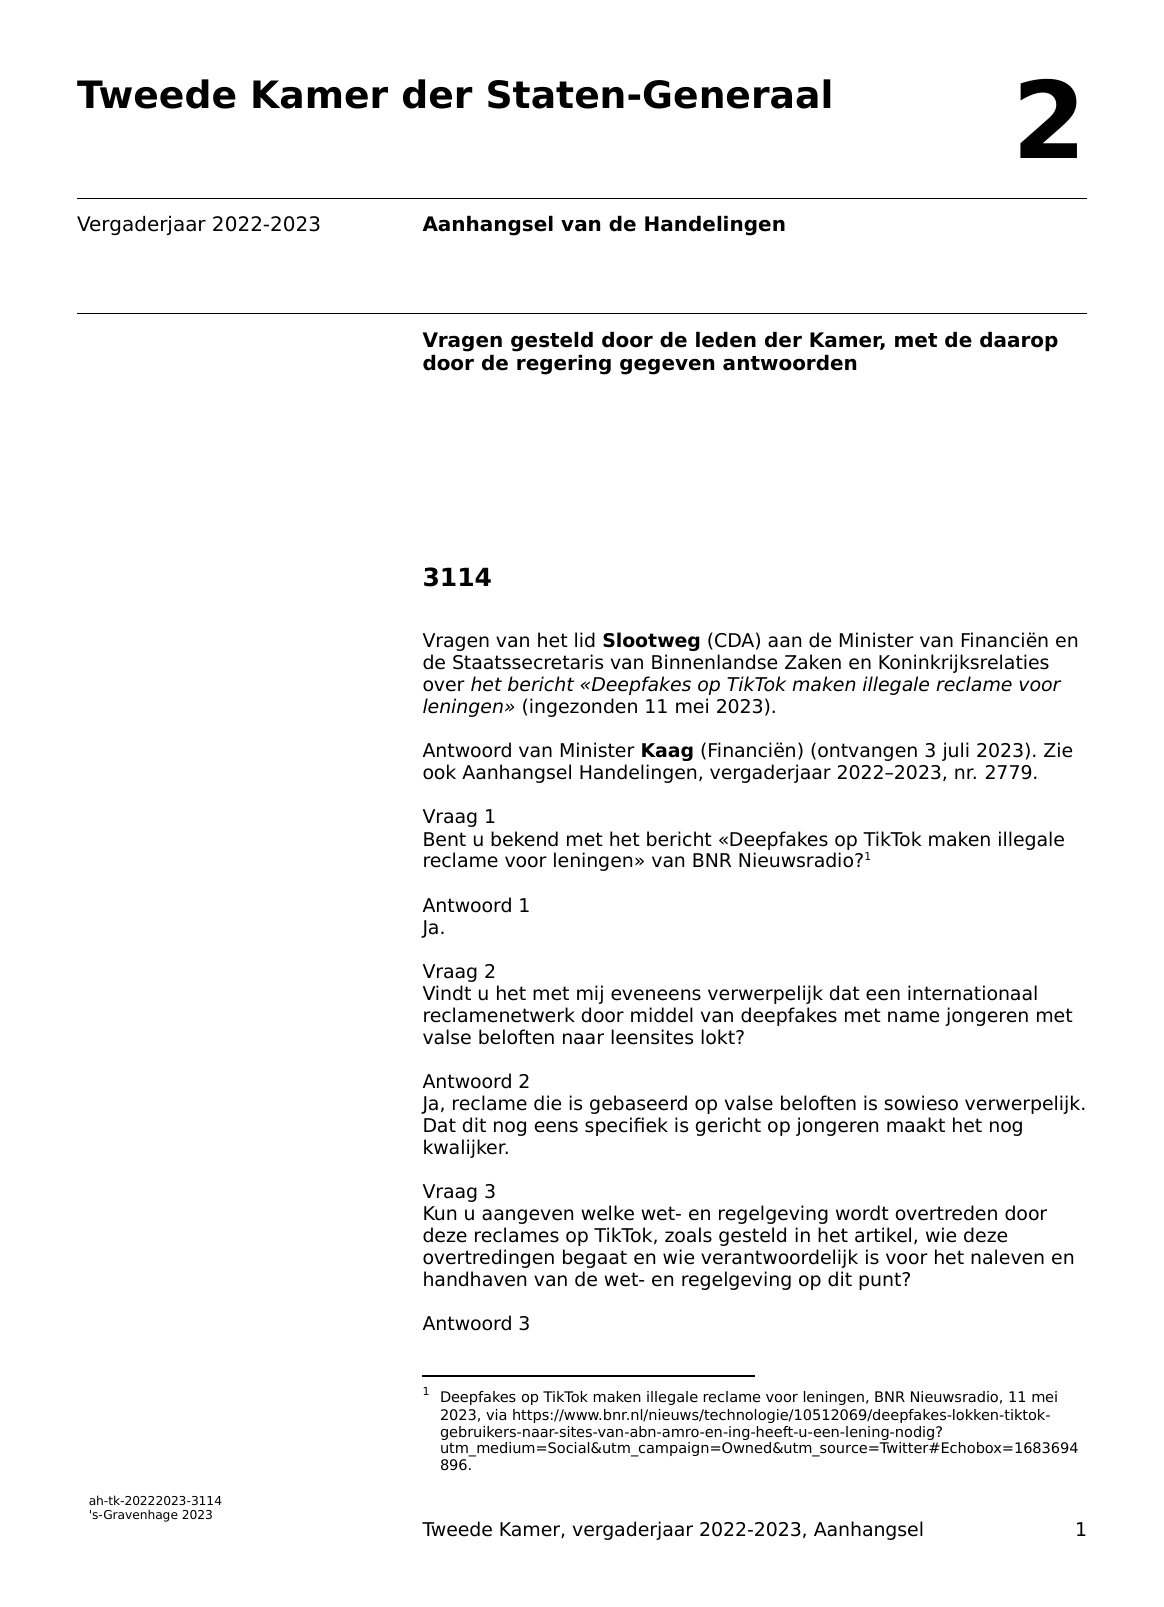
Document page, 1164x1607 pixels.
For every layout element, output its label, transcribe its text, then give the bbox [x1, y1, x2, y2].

text Vraag 3 [422, 1181, 1087, 1203]
text Antwoord 3 [422, 1313, 1087, 1335]
text ah-tk-20222023-3114 [88, 1494, 323, 1508]
text 's-Gravenhage 2023 [88, 1508, 323, 1522]
text Antwoord van Minister Kaag (Financiën) (ontvangen 3 juli 2023). Zie ook Aanhangsel Handelingen, vergaderjaar 2022–2023, nr. 2779. [422, 740, 1087, 784]
text 3114 [422, 563, 1087, 592]
table_cell [77, 314, 422, 375]
table_cell Aanhangsel van de Handelingen [422, 199, 1087, 313]
table_header 2 [886, 59, 1087, 198]
text Vraag 2 [422, 961, 1087, 983]
text Kun u aangeven welke wet- en regelgeving wordt overtreden door deze reclames op TikTok, zoals gesteld in het artikel, wie deze overtredingen begaat en wie verantwoordelijk is voor het naleven en handhaven van de wet- en regelgeving op dit punt? [422, 1203, 1087, 1291]
table_cell Vergaderjaar 2022-2023 [77, 199, 422, 313]
table_header Tweede Kamer der Staten-Generaal [77, 59, 886, 198]
text Vindt u het met mij eveneens verwerpelijk dat een internationaal reclamenetwerk door middel van deepfakes met name jongeren met valse beloften naar leensites lokt? [422, 983, 1087, 1049]
text Antwoord 2 [422, 1071, 1087, 1093]
text Bent u bekend met het bericht «Deepfakes op TikTok maken illegale reclame voor leningen» van BNR Nieuwsradio? [422, 828, 1087, 872]
text Antwoord 1 [422, 894, 1087, 917]
text Vraag 1 [422, 806, 1087, 828]
text Ja. [422, 917, 1087, 938]
text Vragen van het lid Slootweg (CDA) aan de Minister van Financiën en de Staatssecretaris van Binnenlandse Zaken en Koninkrijksrelaties over het bericht «Deepfakes op TikTok maken illegale reclame voor leningen» (ingezonden 11 mei 2023). [422, 630, 1087, 718]
text Deepfakes op TikTok maken illegale reclame voor leningen, BNR Nieuwsradio, 11 mei 2023, via https://www.bnr.nl/nieuws/technologie/10512069/deepfakes-lokken-tiktok-gebruikers-naar-sites-van-abn-amro-en-ing-heeft-u-een-lening-nodig?utm_medium=Social&utm_campaign=Owned&utm_source=Twitter#Echobox=1683694896. [422, 1385, 1087, 1474]
table_cell Vragen gesteld door de leden der Kamer, met de daarop door de regering gegeven antwoorden [422, 314, 1087, 375]
text Ja, reclame die is gebaseerd op valse beloften is sowieso verwerpelijk. Dat dit nog eens specifiek is gericht op jongeren maakt het nog kwalijker. [422, 1093, 1087, 1159]
